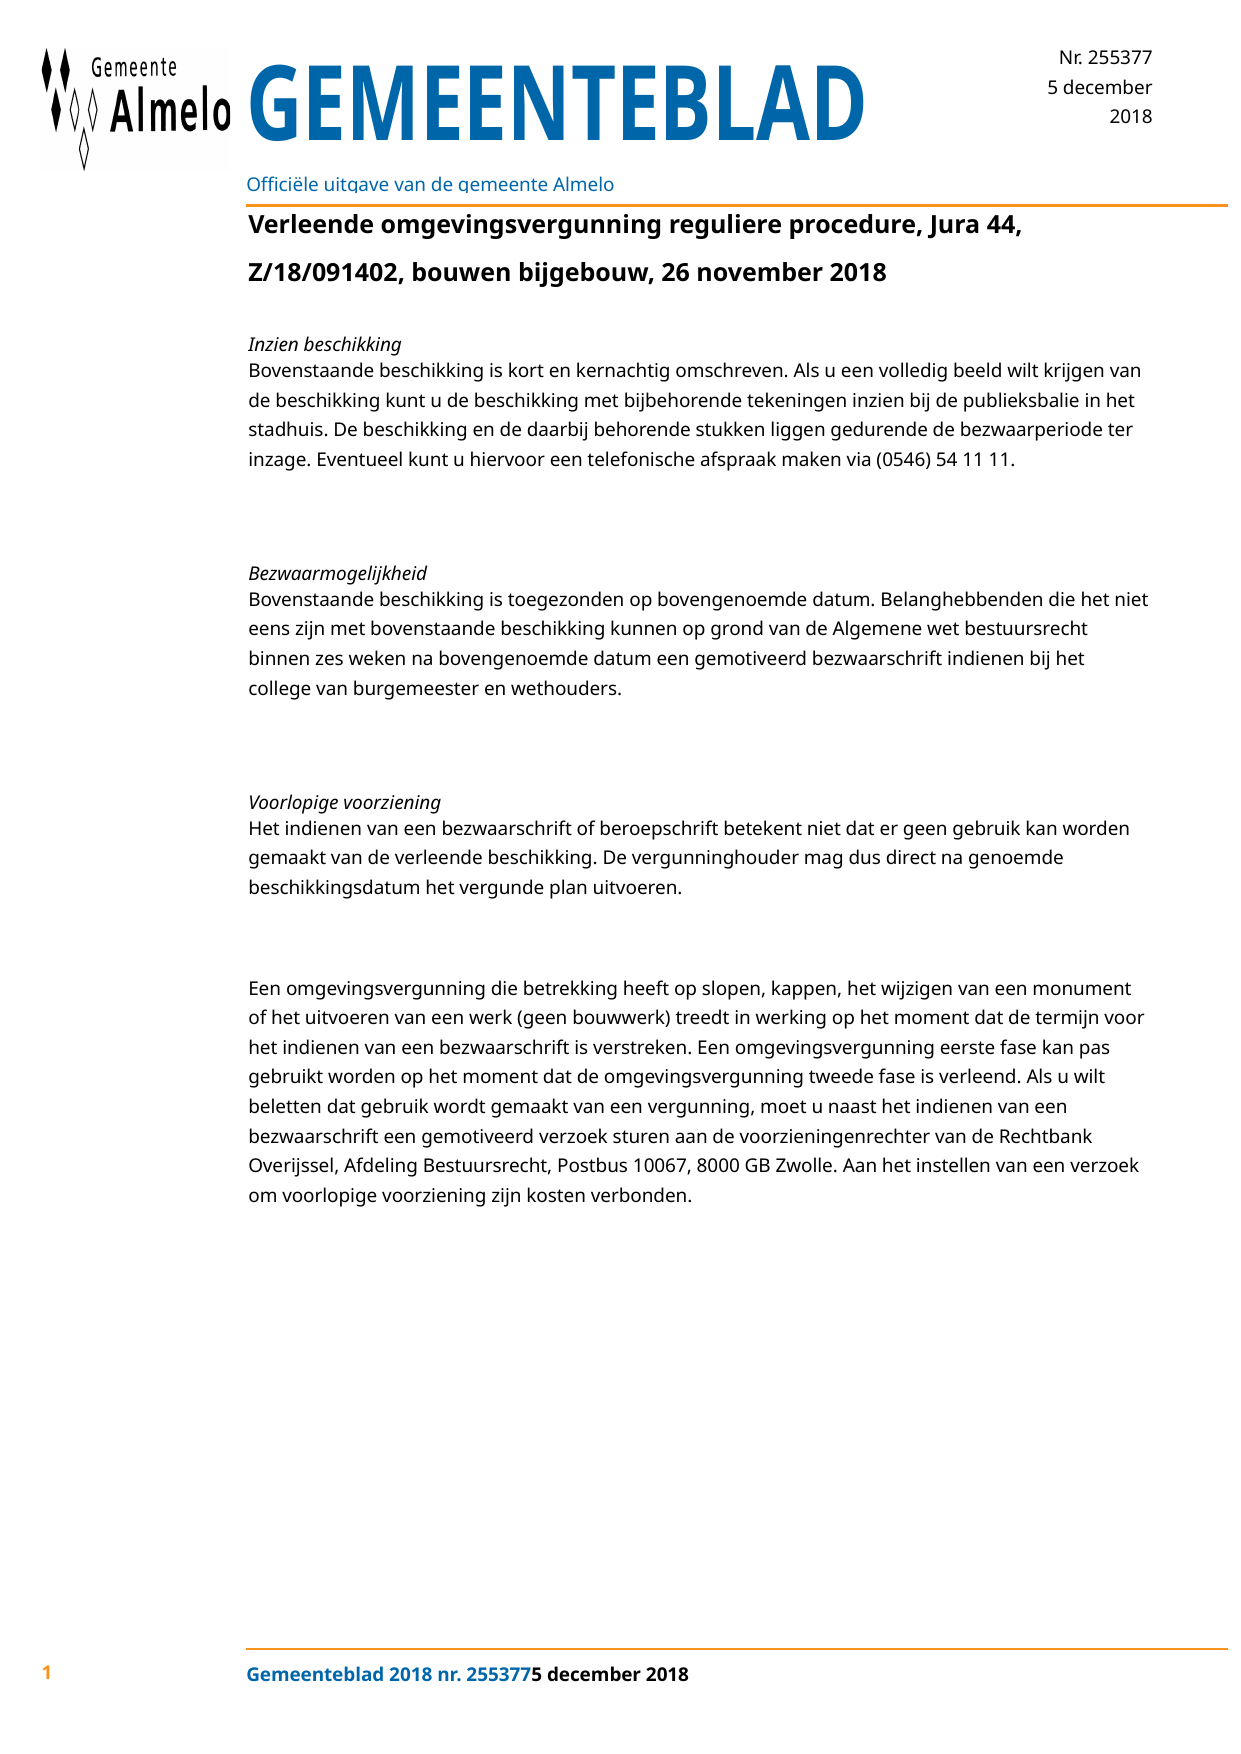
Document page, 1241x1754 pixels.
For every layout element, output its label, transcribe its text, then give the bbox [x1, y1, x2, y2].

text Voorlopige voorziening [248, 789, 1152, 815]
text Bovenstaande beschikking is kort en kernachtig omschreven. Als u een volledig beeld wilt krijgen van de beschikking kunt u de beschikking met bijbehorende tekeningen inzien bij de publieksbalie in het stadhuis. De beschikking en de daarbij behorende stukken liggen gedurende de bezwaarperiode ter inzage. Eventueel kunt u hiervoor een telefonische afspraak maken via (0546) 54 11 11. [248, 357, 1152, 472]
text Bovenstaande beschikking is toegezonden op bovengenoemde datum. Belanghebbenden die het niet eens zijn met bovenstaande beschikking kunnen op grond van de Algemene wet bestuursrecht binnen zes weken na bovengenoemde datum een gemotiveerd bezwaarschrift indienen bij het college van burgemeester en wethouders. [248, 586, 1152, 701]
text Verleende omgevingsvergunning reguliere procedure, Jura 44, Z/18/091402, bouwen bijgebouw, 26 november 2018 [248, 207, 1152, 288]
text Het indienen van een bezwaarschrift of beroepschrift betekent niet dat er geen gebruik kan worden gemaakt van de verleende beschikking. De vergunninghouder mag dus direct na genoemde beschikkingsdatum het vergunde plan uitvoeren. [248, 815, 1152, 900]
text Inzien beschikking [248, 331, 1152, 357]
text Een omgevingsvergunning die betrekking heeft op slopen, kappen, het wijzigen van een monument of het uitvoeren van een werk (geen bouwwerk) treedt in werking op het moment dat de termijn voor het indienen van een bezwaarschrift is verstreken. Een omgevingsvergunning eerste fase kan pas gebruikt worden op het moment dat de omgevingsvergunning tweede fase is verleend. Als u wilt beletten dat gebruik wordt gemaakt van een vergunning, moet u naast het indienen van een bezwaarschrift een gemotiveerd verzoek sturen aan de voorzieningenrechter van de Rechtbank Overijssel, Afdeling Bestuursrecht, Postbus 10067, 8000 GB Zwolle. Aan het instellen van een verzoek om voorlopige voorziening zijn kosten verbonden. [248, 975, 1152, 1208]
text Bezwaarmogelijkheid [248, 560, 1152, 586]
picture [41, 47, 231, 172]
